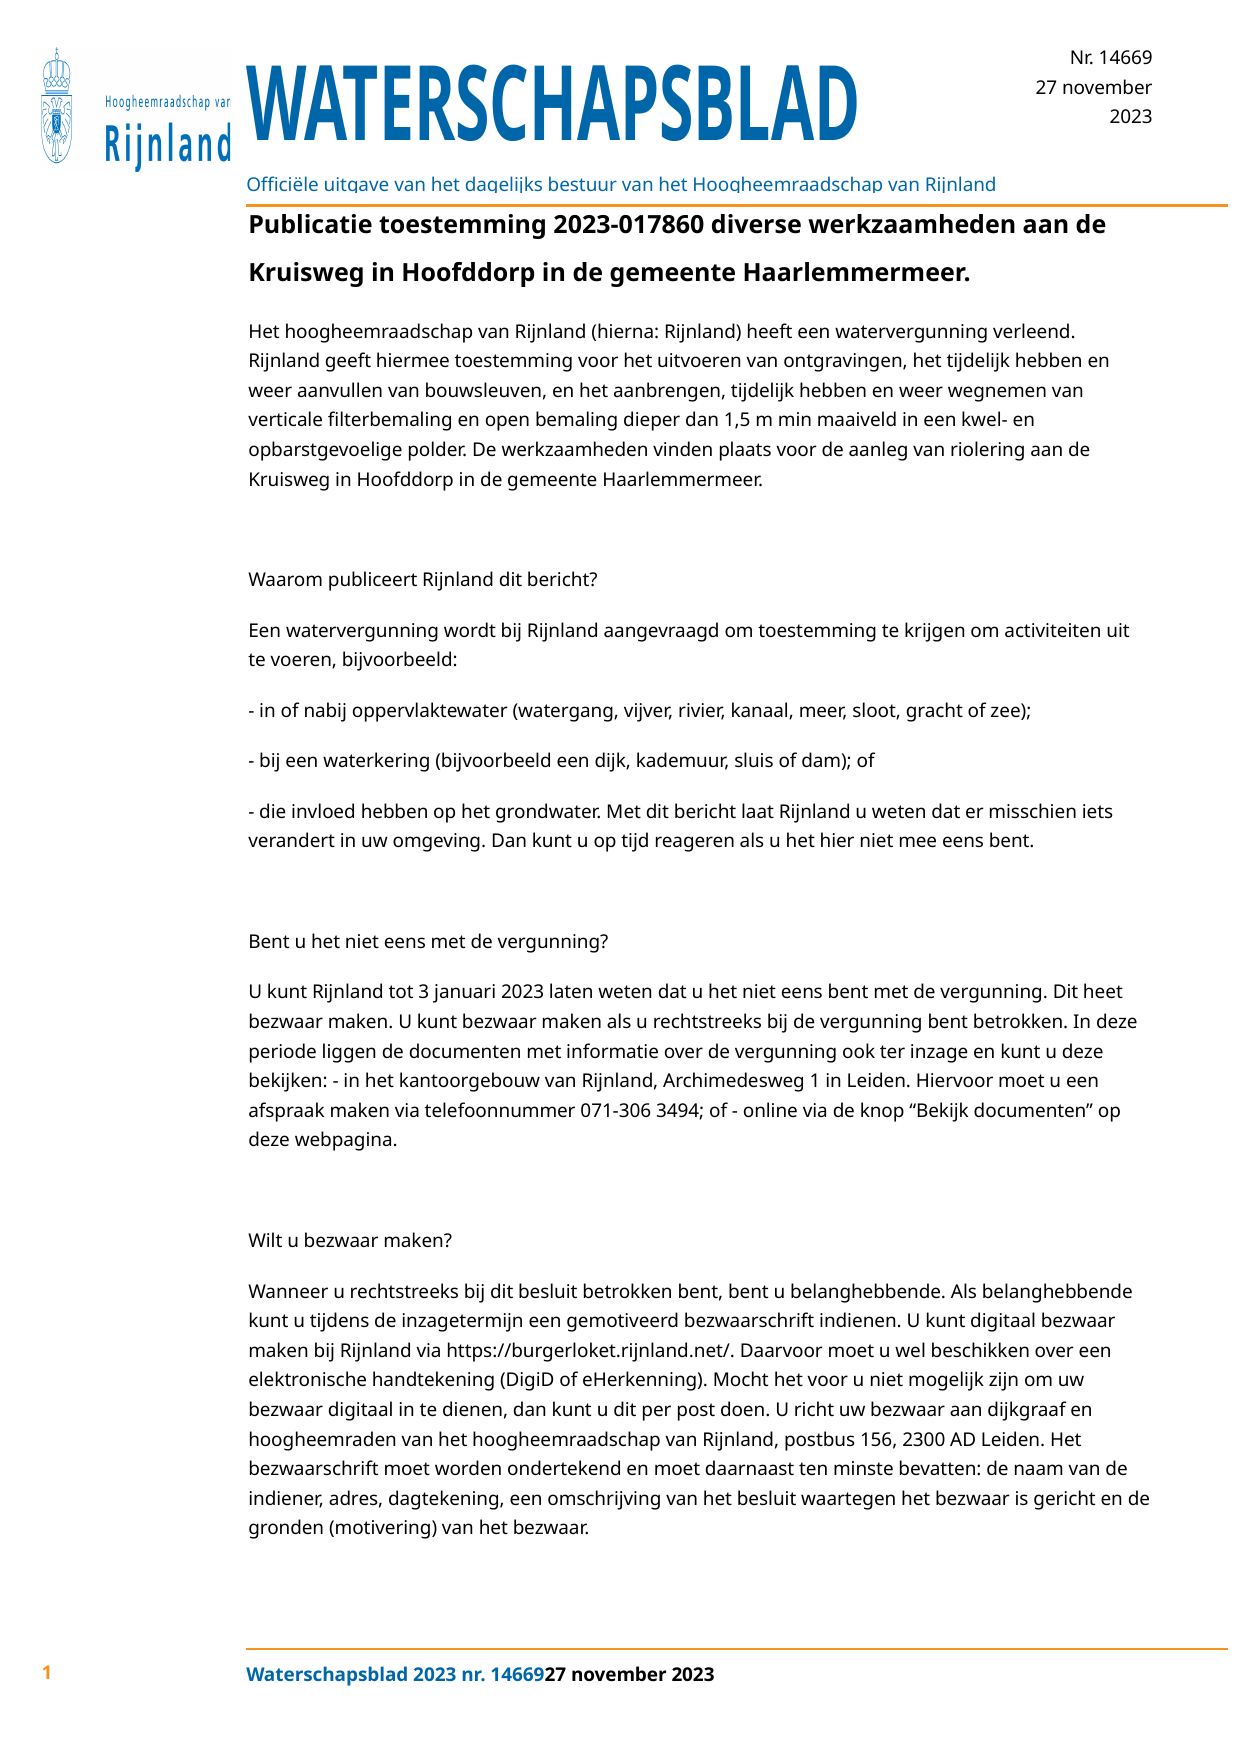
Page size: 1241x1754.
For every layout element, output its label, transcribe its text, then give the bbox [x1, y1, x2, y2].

text Bent u het niet eens met de vergunning? [248, 928, 1152, 954]
text Wanneer u rechtstreeks bij dit besluit betrokken bent, bent u belanghebbende. Als belanghebbende kunt u tijdens de inzagetermijn een gemotiveerd bezwaarschrift indienen. U kunt digitaal bezwaar maken bij Rijnland via https://burgerloket.rijnland.net/. Daarvoor moet u wel beschikken over een elektronische handtekening (DigiD of eHerkenning). Mocht het voor u niet mogelijk zijn om uw bezwaar digitaal in te dienen, dan kunt u dit per post doen. U richt uw bezwaar aan dijkgraaf en hoogheemraden van het hoogheemraadschap van Rijnland, postbus 156, 2300 AD Leiden. Het bezwaarschrift moet worden ondertekend en moet daarnaast ten minste bevatten: de naam van de indiener, adres, dagtekening, een omschrijving van het besluit waartegen het bezwaar is gericht en de gronden (motivering) van het bezwaar. [248, 1278, 1152, 1540]
text Publicatie toestemming 2023-017860 diverse werkzaamheden aan de Kruisweg in Hoofddorp in de gemeente Haarlemmermeer. [248, 207, 1152, 288]
text Wilt u bezwaar maken? [248, 1227, 1152, 1253]
picture [41, 47, 231, 172]
text Een watervergunning wordt bij Rijnland aangevraagd om toestemming te krijgen om activiteiten uit te voeren, bijvoorbeeld: [248, 617, 1152, 672]
text Waarom publiceert Rijnland dit bericht? [248, 567, 1152, 592]
text - in of nabij oppervlaktewater (watergang, vijver, rivier, kanaal, meer, sloot, gracht of zee); [248, 697, 1152, 723]
text - die invloed hebben op het grondwater. Met dit bericht laat Rijnland u weten dat er misschien iets verandert in uw omgeving. Dan kunt u op tijd reageren als u het hier niet mee eens bent. [248, 798, 1152, 853]
text Het hoogheemraadschap van Rijnland (hierna: Rijnland) heeft een watervergunning verleend. Rijnland geeft hiermee toestemming voor het uitvoeren van ontgravingen, het tijdelijk hebben en weer aanvullen van bouwsleuven, en het aanbrengen, tijdelijk hebben en weer wegnemen van verticale filterbemaling en open bemaling dieper dan 1,5 m min maaiveld in een kwel- en opbarstgevoelige polder. De werkzaamheden vinden plaats voor de aanleg van riolering aan de Kruisweg in Hoofddorp in de gemeente Haarlemmermeer. [248, 318, 1152, 492]
text U kunt Rijnland tot 3 januari 2023 laten weten dat u het niet eens bent met de vergunning. Dit heet bezwaar maken. U kunt bezwaar maken als u rechtstreeks bij de vergunning bent betrokken. In deze periode liggen de documenten met informatie over de vergunning ook ter inzage en kunt u deze bekijken: - in het kantoorgebouw van Rijnland, Archimedesweg 1 in Leiden. Hiervoor moet u een afspraak maken via telefoonnummer 071-306 3494; of - online via de knop “Bekijk documenten” op deze webpagina. [248, 979, 1152, 1152]
text - bij een waterkering (bijvoorbeeld een dijk, kademuur, sluis of dam); of [248, 747, 1152, 773]
